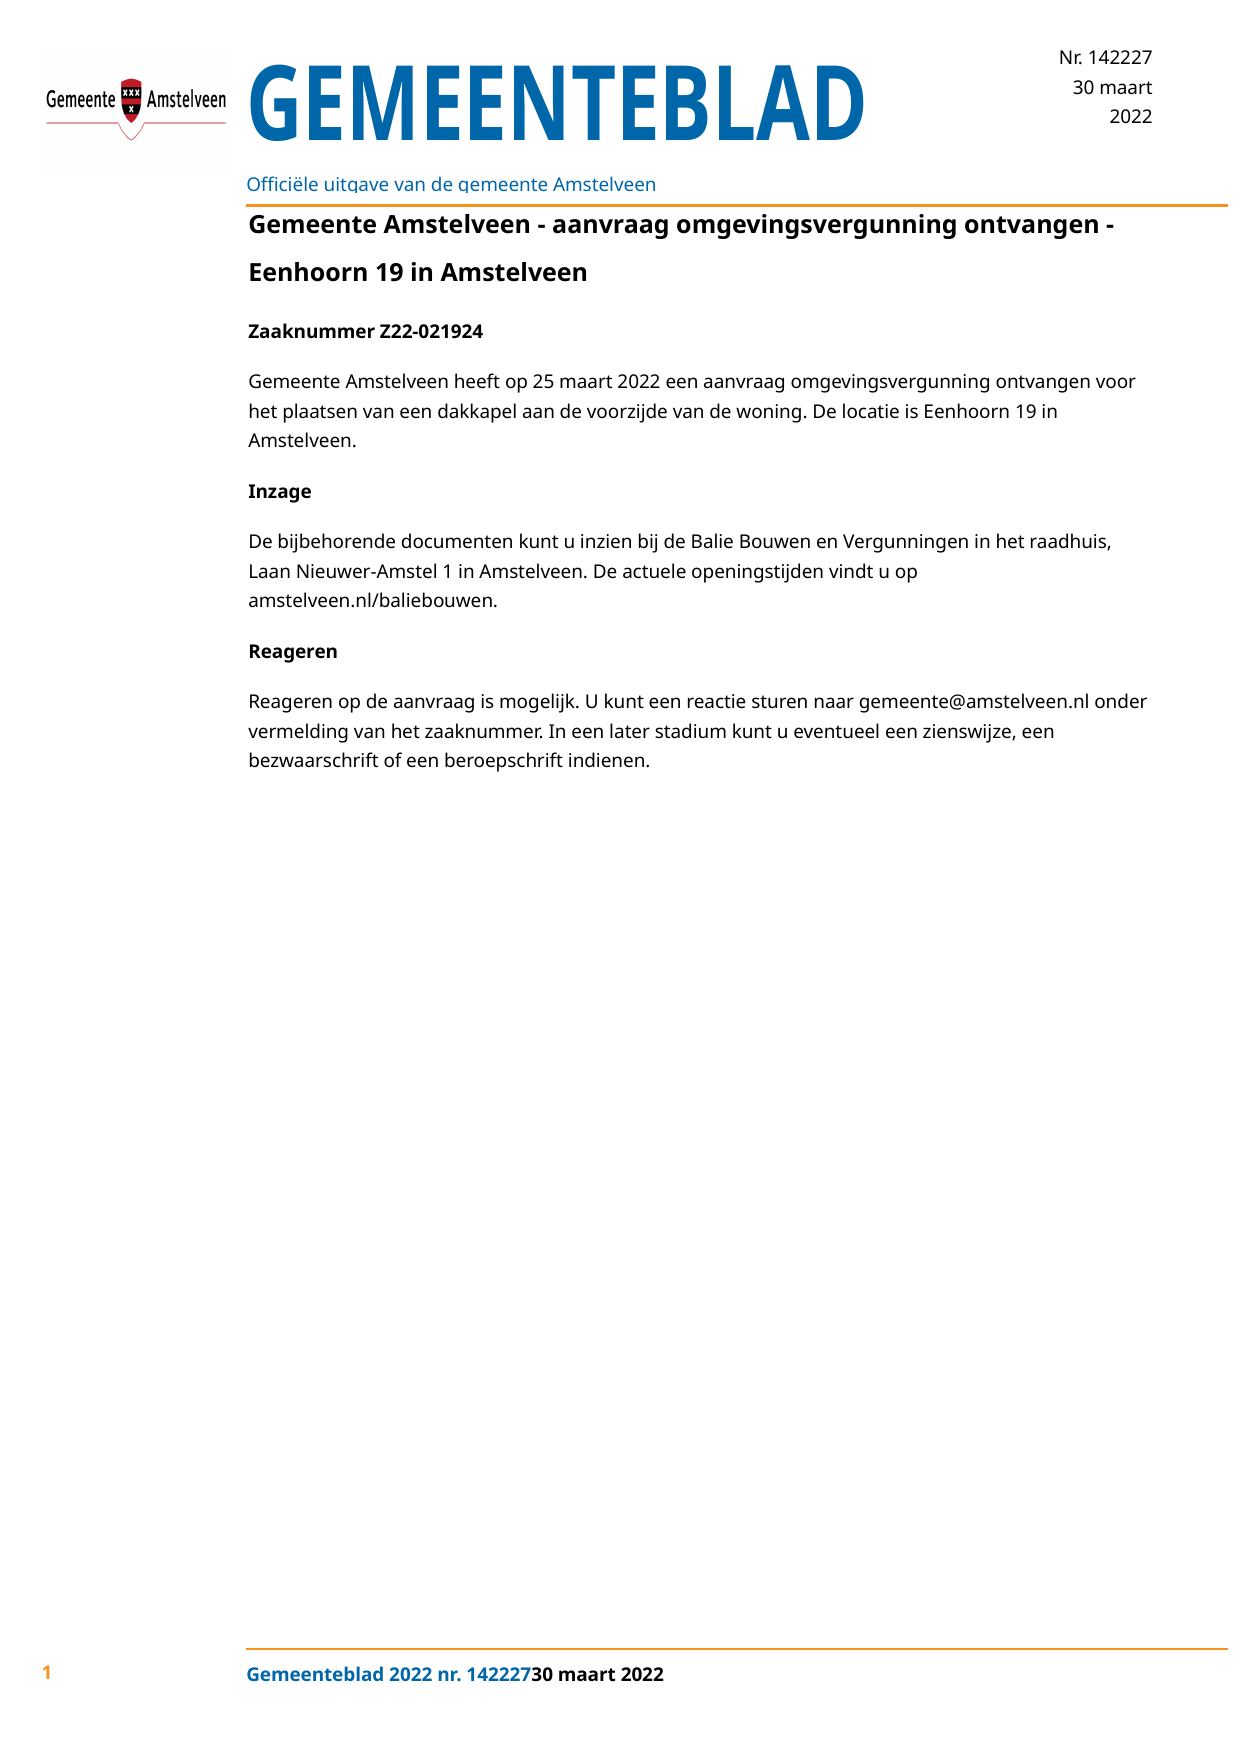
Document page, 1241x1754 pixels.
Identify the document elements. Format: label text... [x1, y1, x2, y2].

text Gemeente Amstelveen heeft op 25 maart 2022 een aanvraag omgevingsvergunning ontvangen voor het plaatsen van een dakkapel aan de voorzijde van de woning. De locatie is Eenhoorn 19 in Amstelveen. [248, 368, 1152, 453]
text Gemeente Amstelveen - aanvraag omgevingsvergunning ontvangen - Eenhoorn 19 in Amstelveen [248, 207, 1152, 288]
text De bijbehorende documenten kunt u inzien bij de Balie Bouwen en Vergunningen in het raadhuis, Laan Nieuwer-Amstel 1 in Amstelveen. De actuele openingstijden vindt u op amstelveen.nl/baliebouwen. [248, 528, 1152, 613]
text Inzage [248, 478, 1152, 504]
picture [41, 47, 231, 172]
text Reageren op de aanvraag is mogelijk. U kunt een reactie sturen naar gemeente@amstelveen.nl onder vermelding van het zaaknummer. In een later stadium kunt u eventueel een zienswijze, een bezwaarschrift of een beroepschrift indienen. [248, 688, 1152, 773]
text Zaaknummer Z22-021924 [248, 318, 1152, 344]
text Reageren [248, 638, 1152, 664]
